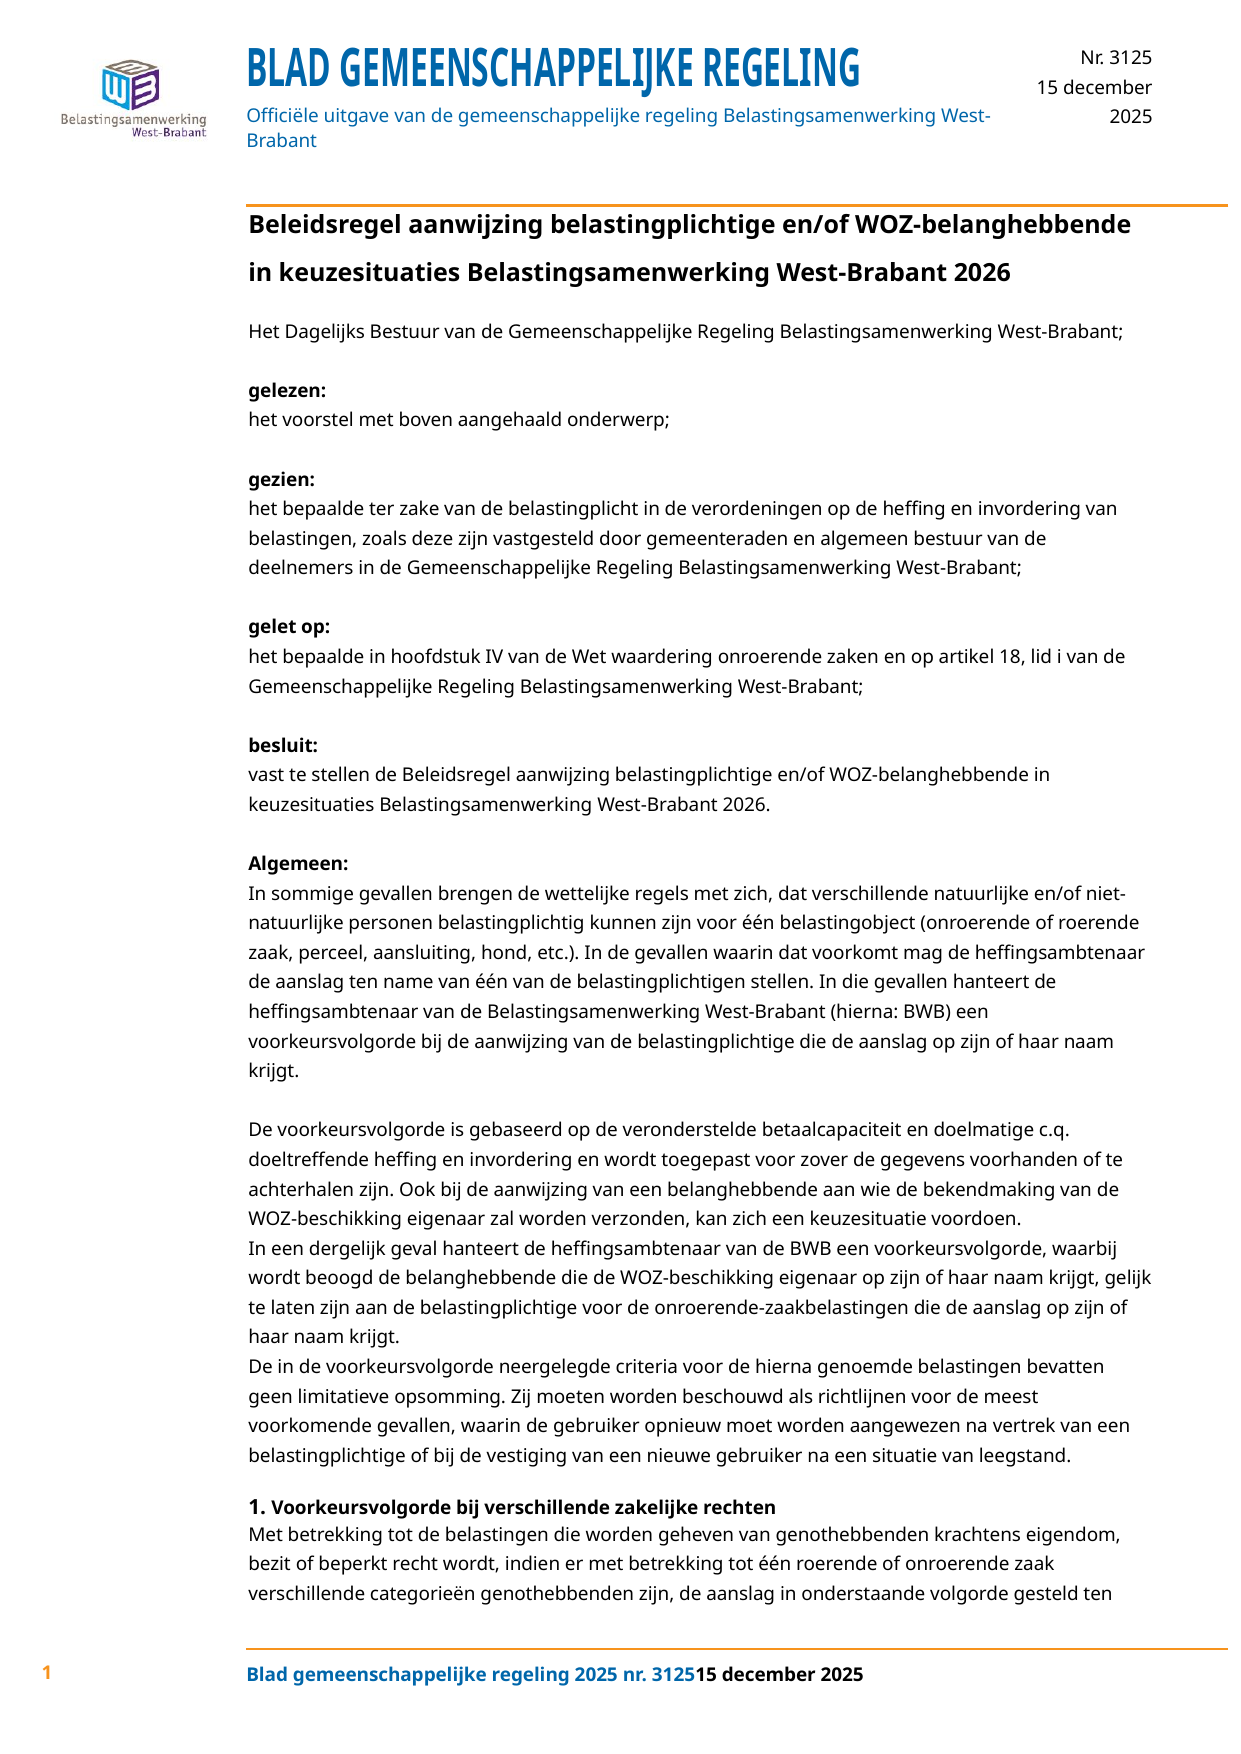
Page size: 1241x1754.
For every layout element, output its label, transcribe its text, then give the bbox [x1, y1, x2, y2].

text De voorkeursvolgorde is gebaseerd op de veronderstelde betaalcapaciteit en doelmatige c.q. doeltreffende heffing en invordering en wordt toegepast voor zover de gegevens voorhanden of te achterhalen zijn. Ook bij de aanwijzing van een belanghebbende aan wie de bekendmaking van de WOZ-beschikking eigenaar zal worden verzonden, kan zich een keuzesituatie voordoen. [248, 1117, 1152, 1231]
text 1. Voorkeursvolgorde bij verschillende zakelijke rechten [248, 1492, 1152, 1521]
text In een dergelijk geval hanteert de heffingsambtenaar van de BWB een voorkeursvolgorde, waarbij wordt beoogd de belanghebbende die de WOZ-beschikking eigenaar op zijn of haar naam krijgt, gelijk te laten zijn aan de belastingplichtige voor de onroerende-zaakbelastingen die de aanslag op zijn of haar naam krijgt. [248, 1235, 1152, 1349]
text Algemeen: [248, 850, 1152, 876]
text De in de voorkeursvolgorde neergelegde criteria voor de hierna genoemde belastingen bevatten geen limitatieve opsomming. Zij moeten worden beschouwd als richtlijnen voor de meest voorkomende gevallen, waarin de gebruiker opnieuw moet worden aangewezen na vertrek van een belastingplichtige of bij de vestiging van een nieuwe gebruiker na een situatie van leegstand. [248, 1353, 1152, 1468]
text In sommige gevallen brengen de wettelijke regels met zich, dat verschillende natuurlijke en/of niet-natuurlijke personen belastingplichtig kunnen zijn voor één belastingobject (onroerende of roerende zaak, perceel, aansluiting, hond, etc.). In de gevallen waarin dat voorkomt mag de heffingsambtenaar de aanslag ten name van één van de belastingplichtigen stellen. In die gevallen hanteert de heffingsambtenaar van de Belastingsamenwerking West-Brabant (hierna: BWB) een voorkeursvolgorde bij de aanwijzing van de belastingplichtige die de aanslag op zijn of haar naam krijgt. [248, 880, 1152, 1083]
text het bepaalde in hoofdstuk IV van de Wet waardering onroerende zaken en op artikel 18, lid i van de Gemeenschappelijke Regeling Belastingsamenwerking West-Brabant; [248, 643, 1152, 699]
picture [41, 47, 231, 172]
text gelet op: [248, 614, 1152, 639]
text het voorstel met boven aangehaald onderwerp; [248, 407, 1152, 432]
text besluit: [248, 732, 1152, 758]
text gelezen: [248, 377, 1152, 403]
text vast te stellen de Beleidsregel aanwijzing belastingplichtige en/of WOZ-belanghebbende in keuzesituaties Belastingsamenwerking West-Brabant 2026. [248, 762, 1152, 817]
text gezien: [248, 466, 1152, 492]
text Met betrekking tot de belastingen die worden geheven van genothebbenden krachtens eigendom, bezit of beperkt recht wordt, indien er met betrekking tot één roerende of onroerende zaak verschillende categorieën genothebbenden zijn, de aanslag in onderstaande volgorde gesteld ten [248, 1521, 1152, 1606]
text Beleidsregel aanwijzing belastingplichtige en/of WOZ-belanghebbende in keuzesituaties Belastingsamenwerking West-Brabant 2026 [248, 207, 1152, 288]
text het bepaalde ter zake van de belastingplicht in de verordeningen op de heffing en invordering van belastingen, zoals deze zijn vastgesteld door gemeenteraden en algemeen bestuur van de deelnemers in de Gemeenschappelijke Regeling Belastingsamenwerking West-Brabant; [248, 495, 1152, 580]
text Het Dagelijks Bestuur van de Gemeenschappelijke Regeling Belastingsamenwerking West-Brabant; [248, 318, 1152, 344]
